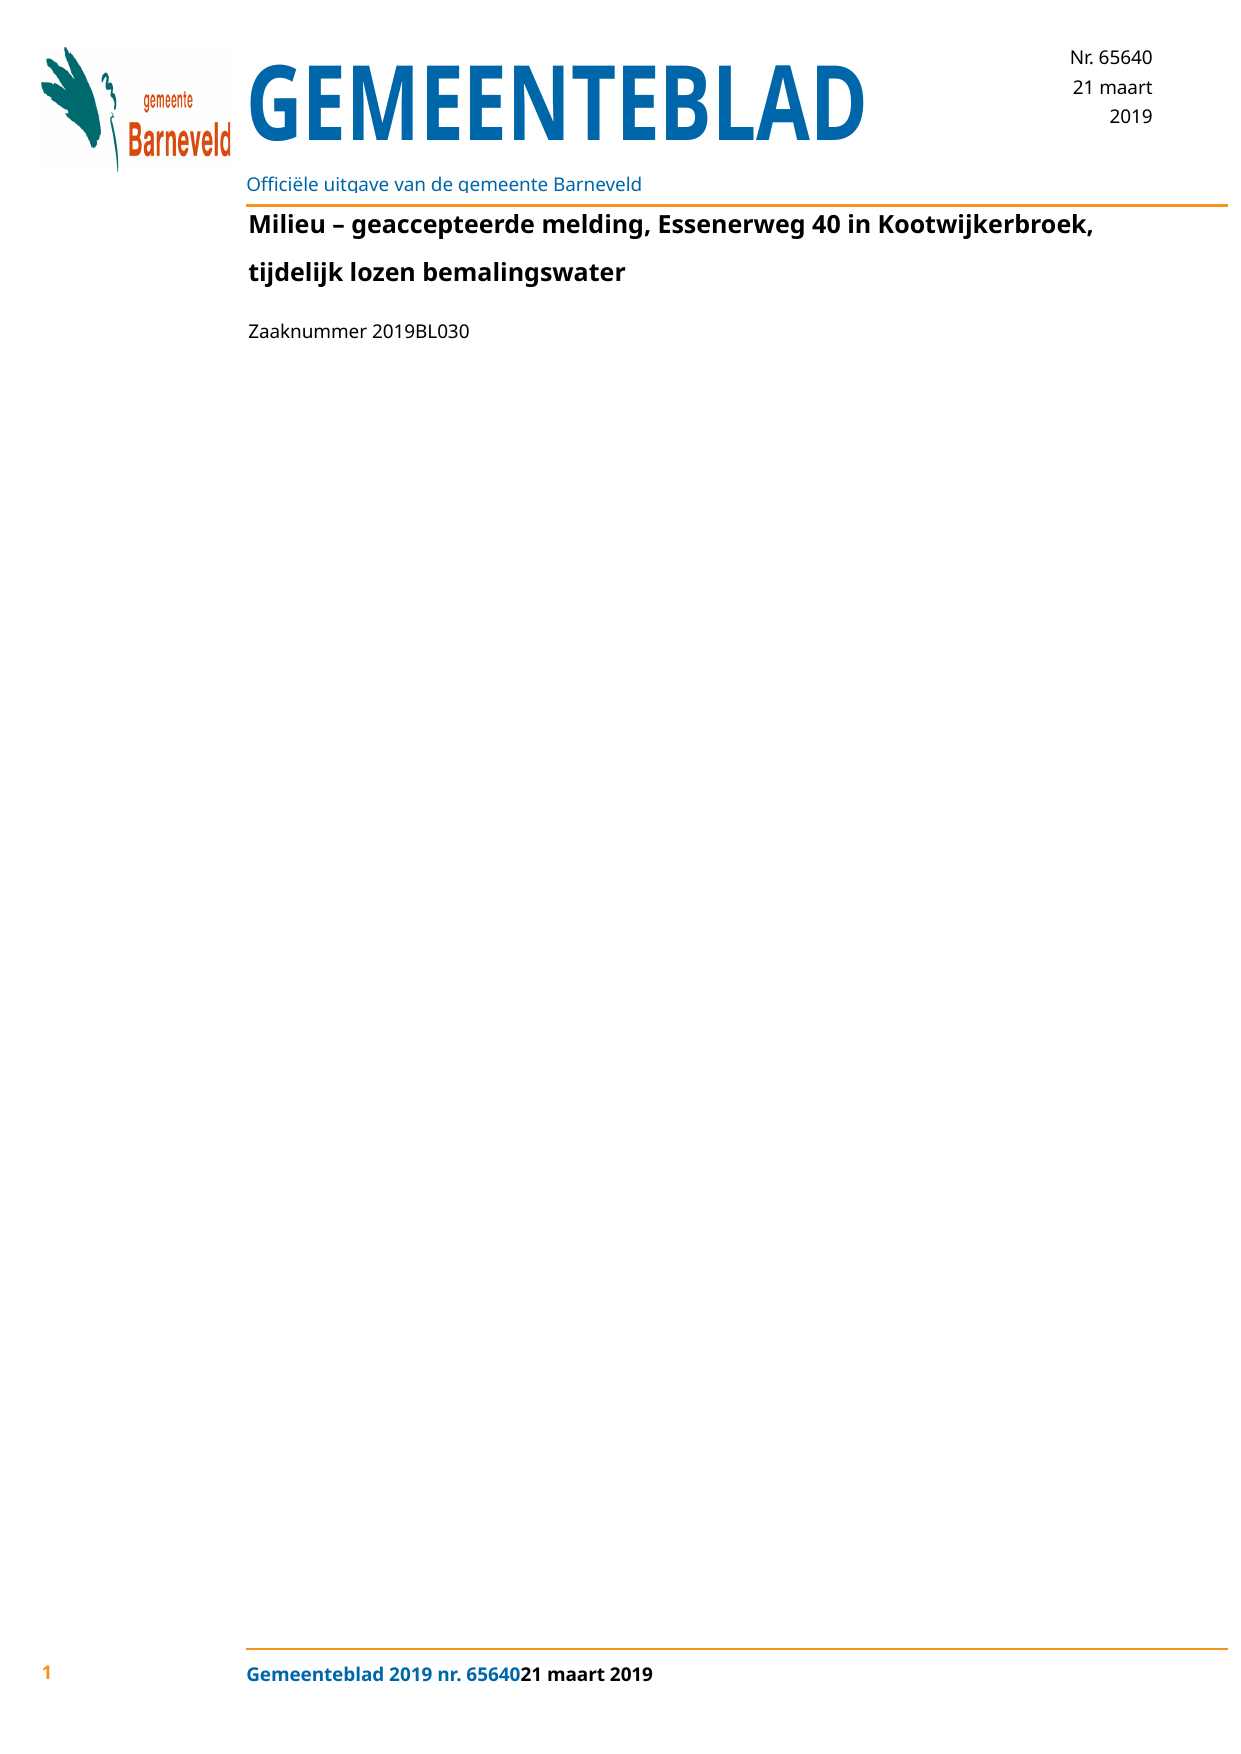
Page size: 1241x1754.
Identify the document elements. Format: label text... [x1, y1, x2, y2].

text Zaaknummer 2019BL030 [248, 318, 1152, 344]
picture [41, 47, 231, 172]
text Milieu – geaccepteerde melding, Essenerweg 40 in Kootwijkerbroek, tijdelijk lozen bemalingswater [248, 207, 1152, 288]
